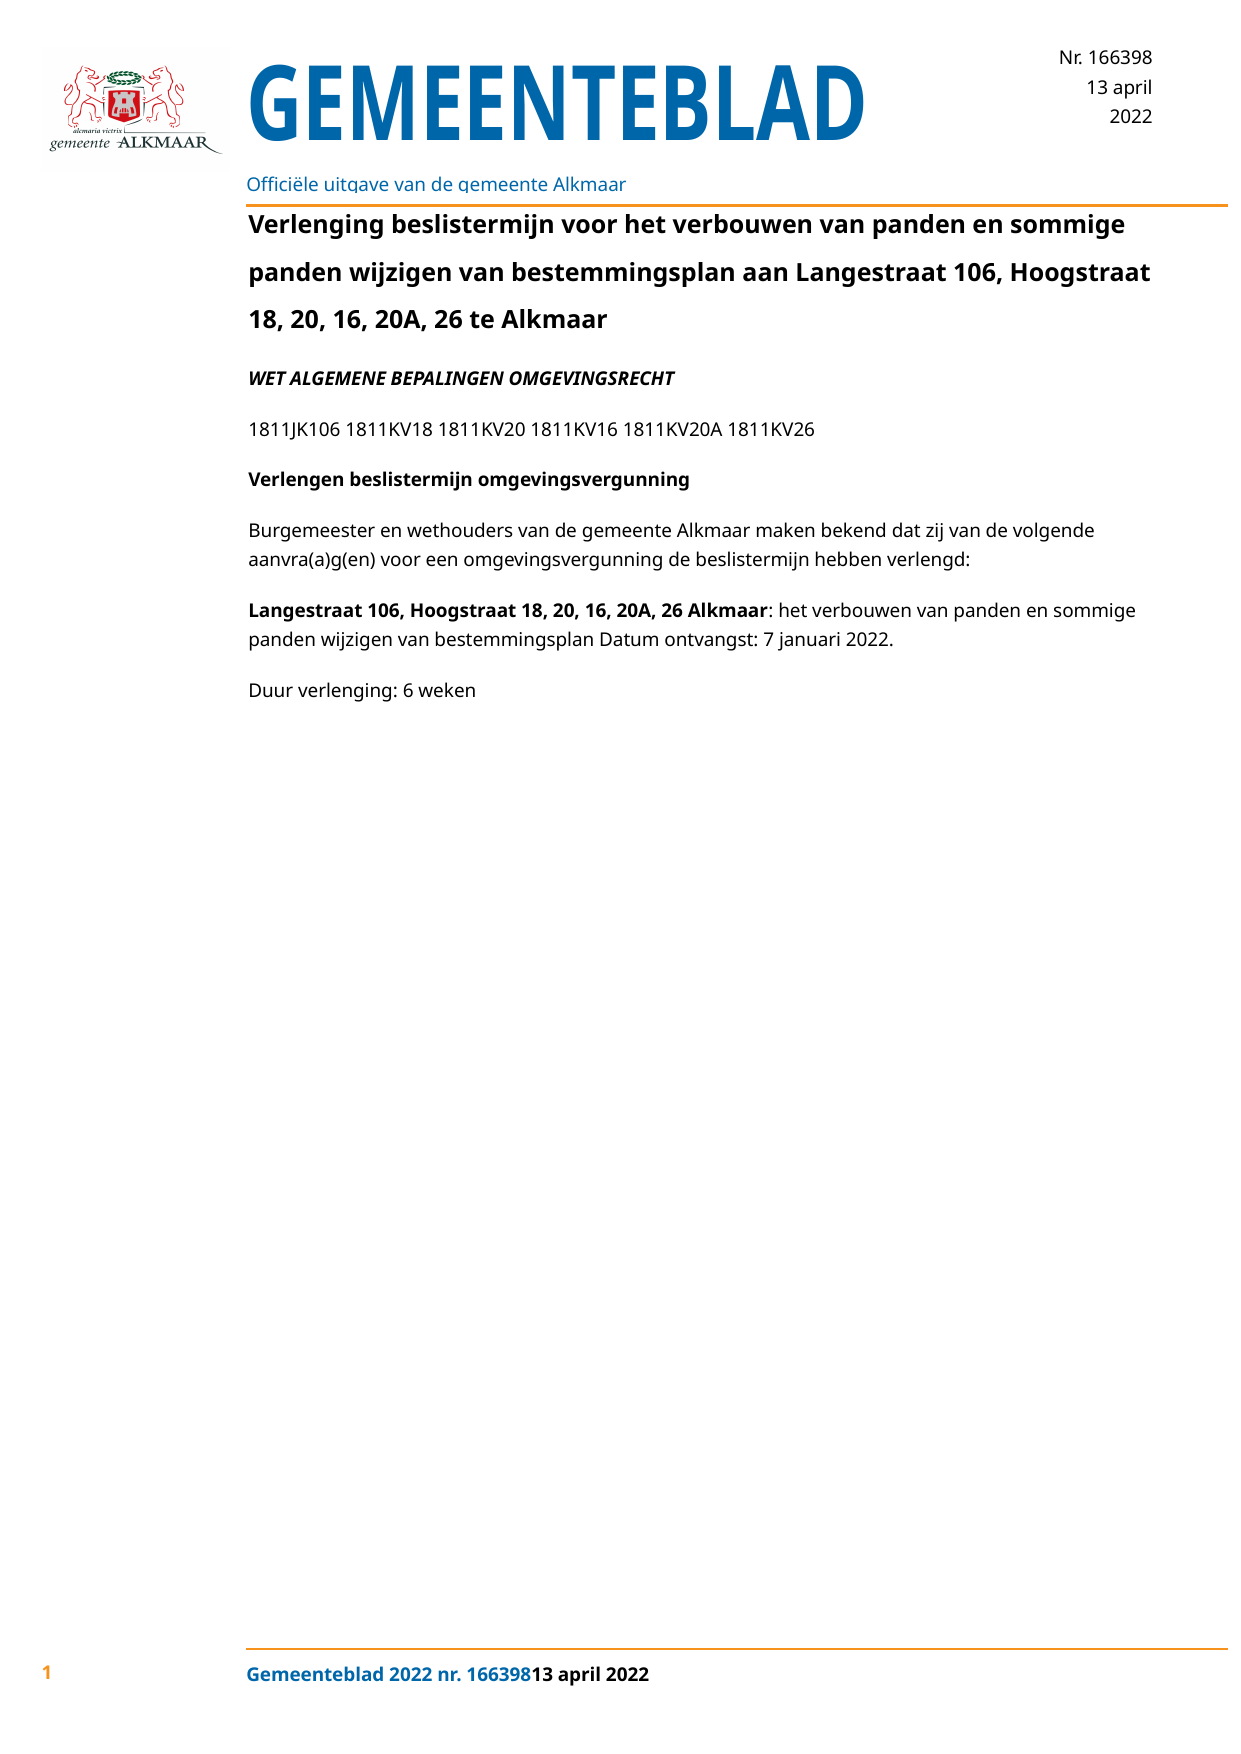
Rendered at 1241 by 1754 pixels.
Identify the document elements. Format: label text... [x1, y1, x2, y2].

text Verlengen beslistermijn omgevingsvergunning [248, 466, 1152, 492]
text WET ALGEMENE BEPALINGEN OMGEVINGSRECHT [248, 366, 1152, 391]
text Langestraat 106, Hoogstraat 18, 20, 16, 20A, 26 Alkmaar: het verbouwen van panden en sommige panden wijzigen van bestemmingsplan Datum ontvangst: 7 januari 2022. [248, 597, 1152, 652]
text Verlenging beslistermijn voor het verbouwen van panden en sommige panden wijzigen van bestemmingsplan aan Langestraat 106, Hoogstraat 18, 20, 16, 20A, 26 te Alkmaar [248, 207, 1152, 336]
text 1811JK106 1811KV18 1811KV20 1811KV16 1811KV20A 1811KV26 [248, 416, 1152, 442]
text Duur verlenging: 6 weken [248, 677, 1152, 702]
picture [41, 47, 231, 172]
text Burgemeester en wethouders van de gemeente Alkmaar maken bekend dat zij van de volgende aanvra(a)g(en) voor een omgevingsvergunning de beslistermijn hebben verlengd: [248, 517, 1152, 572]
